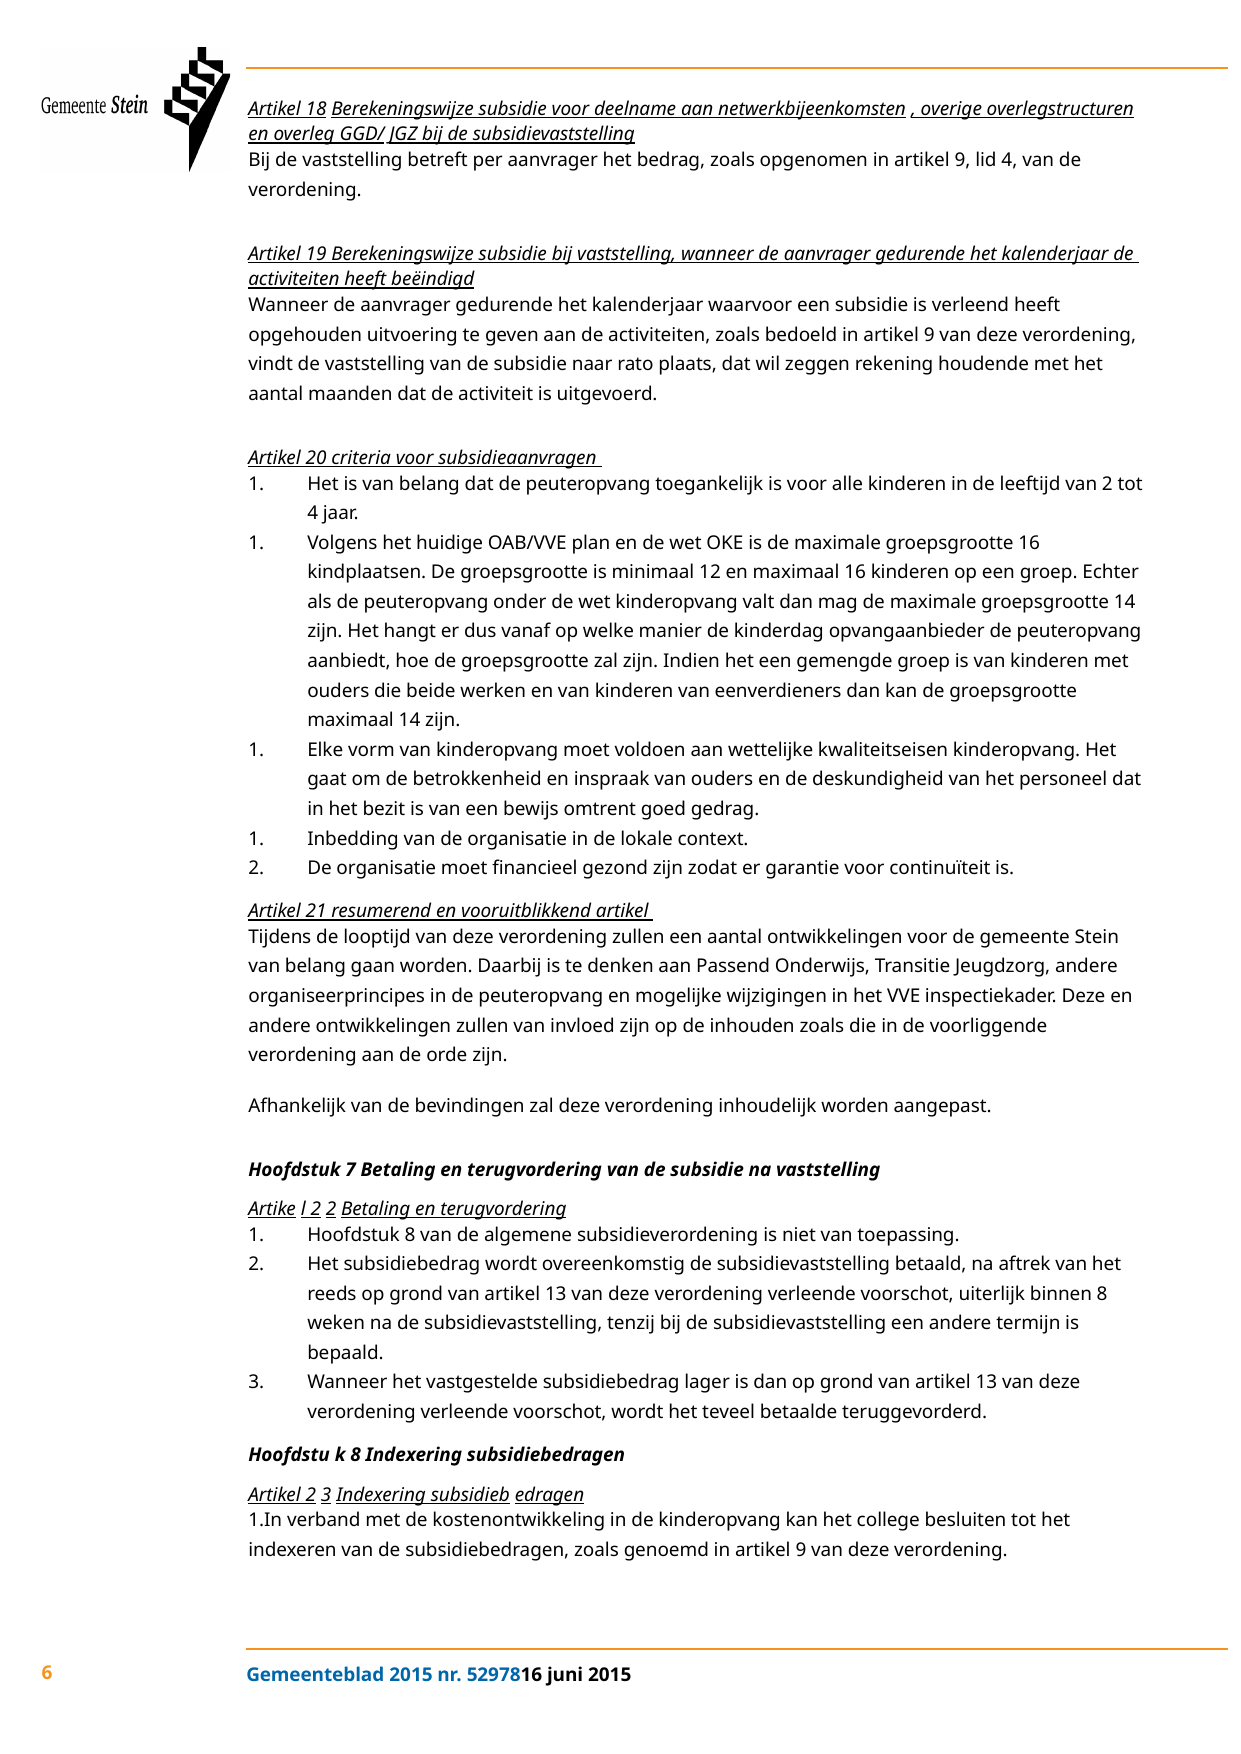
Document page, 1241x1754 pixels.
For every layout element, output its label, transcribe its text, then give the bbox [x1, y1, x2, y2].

text Hoofdstu k 8 Indexering subsidiebedragen [248, 1441, 1152, 1467]
list Volgens het huidige OAB/VVE plan en de wet OKE is de maximale groepsgrootte 16 kindplaatsen. De groepsgrootte is minimaal 12 en maximaal 16 kinderen op een groep. Echter als de peuteropvang onder de wet kinderopvang valt dan mag de maximale groepsgrootte 14 zijn. Het hangt er dus vanaf op welke manier de kinderdag opvangaanbieder de peuteropvang aanbiedt, hoe de groepsgrootte zal zijn. Indien het een gemengde groep is van kinderen met ouders die beide werken en van kinderen van eenverdieners dan kan de groepsgrootte maximaal 14 zijn. [248, 529, 1152, 732]
text Afhankelijk van de bevindingen zal deze verordening inhoudelijk worden aangepast. [248, 1092, 1152, 1118]
text Artikel 20 criteria voor subsidieaanvragen [248, 444, 1152, 470]
text Bij de vaststelling betreft per aanvrager het bedrag, zoals opgenomen in artikel 9, lid 4, van de verordening. [248, 146, 1152, 202]
text Artikel 21 resumerend en vooruitblikkend artikel [248, 897, 1152, 923]
text Artikel 2 3 Indexering subsidieb edragen [248, 1481, 1152, 1506]
list Wanneer het vastgestelde subsidiebedrag lager is dan op grond van artikel 13 van deze verordening verleende voorschot, wordt het teveel betaalde teruggevorderd. [248, 1369, 1152, 1424]
list Hoofdstuk 8 van de algemene subsidieverordening is niet van toepassing. [248, 1221, 1152, 1247]
list Inbedding van de organisatie in de lokale context. [248, 825, 1152, 850]
list Het is van belang dat de peuteropvang toegankelijk is voor alle kinderen in de leeftijd van 2 tot 4 jaar. [248, 470, 1152, 525]
list Het subsidiebedrag wordt overeenkomstig de subsidievaststelling betaald, na aftrek van het reeds op grond van artikel 13 van deze verordening verleende voorschot, uiterlijk binnen 8 weken na de subsidievaststelling, tenzij bij de subsidievaststelling een andere termijn is bepaald. [248, 1250, 1152, 1365]
text Tijdens de looptijd van deze verordening zullen een aantal ontwikkelingen voor de gemeente Stein van belang gaan worden. Daarbij is te denken aan Passend Onderwijs, Transitie Jeugdzorg, andere organiseerprincipes in de peuteropvang en mogelijke wijzigingen in het VVE inspectiekader. Deze en andere ontwikkelingen zullen van invloed zijn op de inhouden zoals die in de voorliggende verordening aan de orde zijn. [248, 923, 1152, 1067]
text Hoofdstuk 7 Betaling en terugvordering van de subsidie na vaststelling [248, 1156, 1152, 1182]
text 1.In verband met de kostenontwikkeling in de kinderopvang kan het college besluiten tot het indexeren van de subsidiebedragen, zoals genoemd in artikel 9 van deze verordening. [248, 1506, 1152, 1562]
text Wanneer de aanvrager gedurende het kalenderjaar waarvoor een subsidie is verleend heeft opgehouden uitvoering te geven aan de activiteiten, zoals bedoeld in artikel 9 van deze verordening, vindt de vaststelling van de subsidie naar rato plaats, dat wil zeggen rekening houdende met het aantal maanden dat de activiteit is uitgevoerd. [248, 291, 1152, 406]
text Artike l 2 2 Betaling en terugvordering [248, 1195, 1152, 1221]
list De organisatie moet financieel gezond zijn zodat er garantie voor continuïteit is. [248, 854, 1152, 880]
picture [41, 47, 231, 172]
text Artikel 19 Berekeningswijze subsidie bij vaststelling, wanneer de aanvrager gedurende het kalenderjaar de activiteiten heeft beëindigd [248, 240, 1152, 291]
list Elke vorm van kinderopvang moet voldoen aan wettelijke kwaliteitseisen kinderopvang. Het gaat om de betrokkenheid en inspraak van ouders en de deskundigheid van het personeel dat in het bezit is van een bewijs omtrent goed gedrag. [248, 736, 1152, 821]
text Artikel 18 Berekeningswijze subsidie voor deelname aan netwerkbijeenkomsten , overige overlegstructuren en overleg GGD/ JGZ bij de subsidievaststelling [248, 95, 1152, 146]
